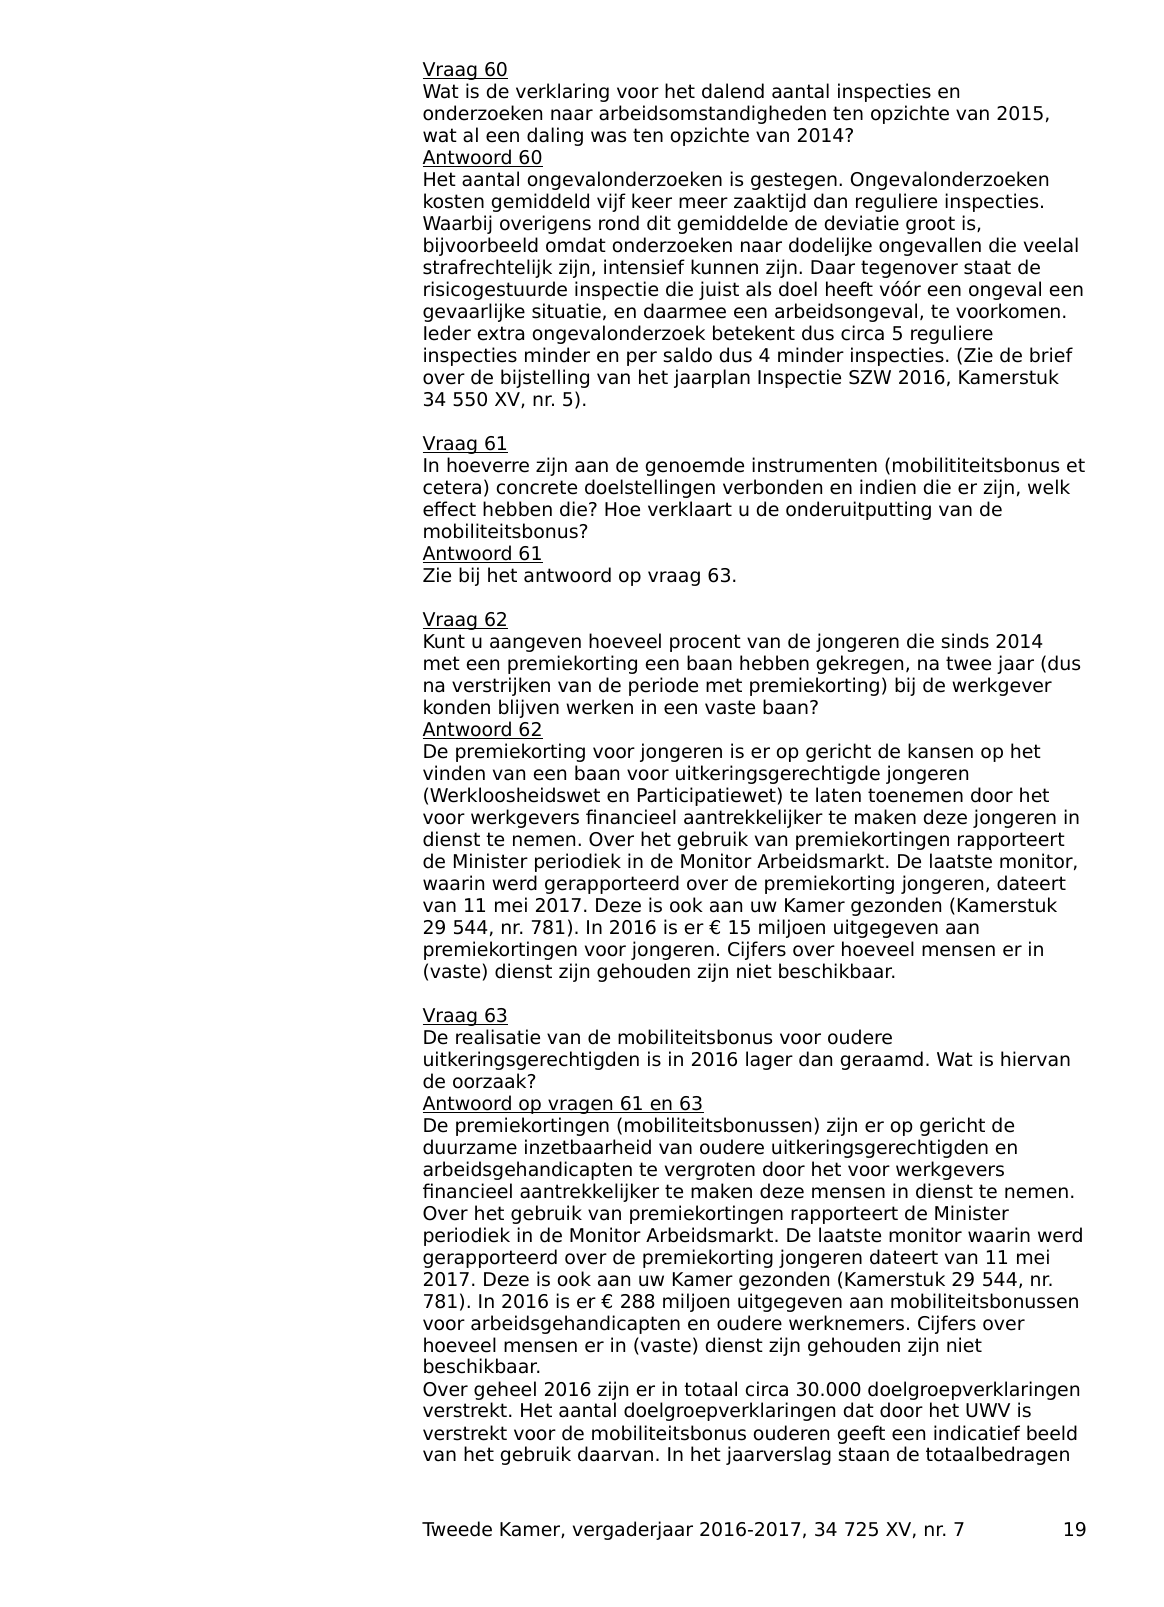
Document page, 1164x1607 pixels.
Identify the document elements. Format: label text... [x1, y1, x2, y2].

text De premiekortingen (mobiliteitsbonussen) zijn er op gericht de duurzame inzetbaarheid van oudere uitkeringsgerechtigden en arbeidsgehandicapten te vergroten door het voor werkgevers financieel aantrekkelijker te maken deze mensen in dienst te nemen. Over het gebruik van premiekortingen rapporteert de Minister periodiek in de Monitor Arbeidsmarkt. De laatste monitor waarin werd gerapporteerd over de premiekorting jongeren dateert van 11 mei 2017. Deze is ook aan uw Kamer gezonden (Kamerstuk 29 544, nr. 781). In 2016 is er € 288 miljoen uitgegeven aan mobiliteitsbonussen voor arbeidsgehandicapten en oudere werknemers. Cijfers over hoeveel mensen er in (vaste) dienst zijn gehouden zijn niet beschikbaar. [422, 1115, 1087, 1378]
text Het aantal ongevalonderzoeken is gestegen. Ongevalonderzoeken kosten gemiddeld vijf keer meer zaaktijd dan reguliere inspecties. Waarbij overigens rond dit gemiddelde de deviatie groot is, bijvoorbeeld omdat onderzoeken naar dodelijke ongevallen die veelal strafrechtelijk zijn, intensief kunnen zijn. Daar tegenover staat de risicogestuurde inspectie die juist als doel heeft vóór een ongeval een gevaarlijke situatie, en daarmee een arbeidsongeval, te voorkomen. Ieder extra ongevalonderzoek betekent dus circa 5 reguliere inspecties minder en per saldo dus 4 minder inspecties. (Zie de brief over de bijstelling van het jaarplan Inspectie SZW 2016, Kamerstuk 34 550 XV, nr. 5). [422, 169, 1087, 411]
text In hoeverre zijn aan de genoemde instrumenten (mobilititeitsbonus et cetera) concrete doelstellingen verbonden en indien die er zijn, welk effect hebben die? Hoe verklaart u de onderuitputting van de mobiliteitsbonus? [422, 455, 1087, 543]
text Vraag 61 [422, 433, 1087, 455]
text Wat is de verklaring voor het dalend aantal inspecties en onderzoeken naar arbeidsomstandigheden ten opzichte van 2015, wat al een daling was ten opzichte van 2014? [422, 81, 1087, 147]
text Over geheel 2016 zijn er in totaal circa 30.000 doelgroepverklaringen verstrekt. Het aantal doelgroepverklaringen dat door het UWV is verstrekt voor de mobiliteitsbonus ouderen geeft een indicatief beeld van het gebruik daarvan. In het jaarverslag staan de totaalbedragen [422, 1378, 1087, 1466]
text Antwoord 61 [422, 543, 1087, 565]
text Vraag 62 [422, 609, 1087, 631]
text Zie bij het antwoord op vraag 63. [422, 565, 1087, 587]
text Antwoord 60 [422, 147, 1087, 169]
text Antwoord op vragen 61 en 63 [422, 1093, 1087, 1115]
text Vraag 60 [422, 59, 1087, 81]
text Antwoord 62 [422, 719, 1087, 741]
text De realisatie van de mobiliteitsbonus voor oudere uitkeringsgerechtigden is in 2016 lager dan geraamd. Wat is hiervan de oorzaak? [422, 1027, 1087, 1093]
text Kunt u aangeven hoeveel procent van de jongeren die sinds 2014 met een premiekorting een baan hebben gekregen, na twee jaar (dus na verstrijken van de periode met premiekorting) bij de werkgever konden blijven werken in een vaste baan? [422, 631, 1087, 719]
text De premiekorting voor jongeren is er op gericht de kansen op het vinden van een baan voor uitkeringsgerechtigde jongeren (Werkloosheidswet en Participatiewet) te laten toenemen door het voor werkgevers financieel aantrekkelijker te maken deze jongeren in dienst te nemen. Over het gebruik van premiekortingen rapporteert de Minister periodiek in de Monitor Arbeidsmarkt. De laatste monitor, waarin werd gerapporteerd over de premiekorting jongeren, dateert van 11 mei 2017. Deze is ook aan uw Kamer gezonden (Kamerstuk 29 544, nr. 781). In 2016 is er € 15 miljoen uitgegeven aan premiekortingen voor jongeren. Cijfers over hoeveel mensen er in (vaste) dienst zijn gehouden zijn niet beschikbaar. [422, 741, 1087, 983]
text Vraag 63 [422, 1005, 1087, 1027]
